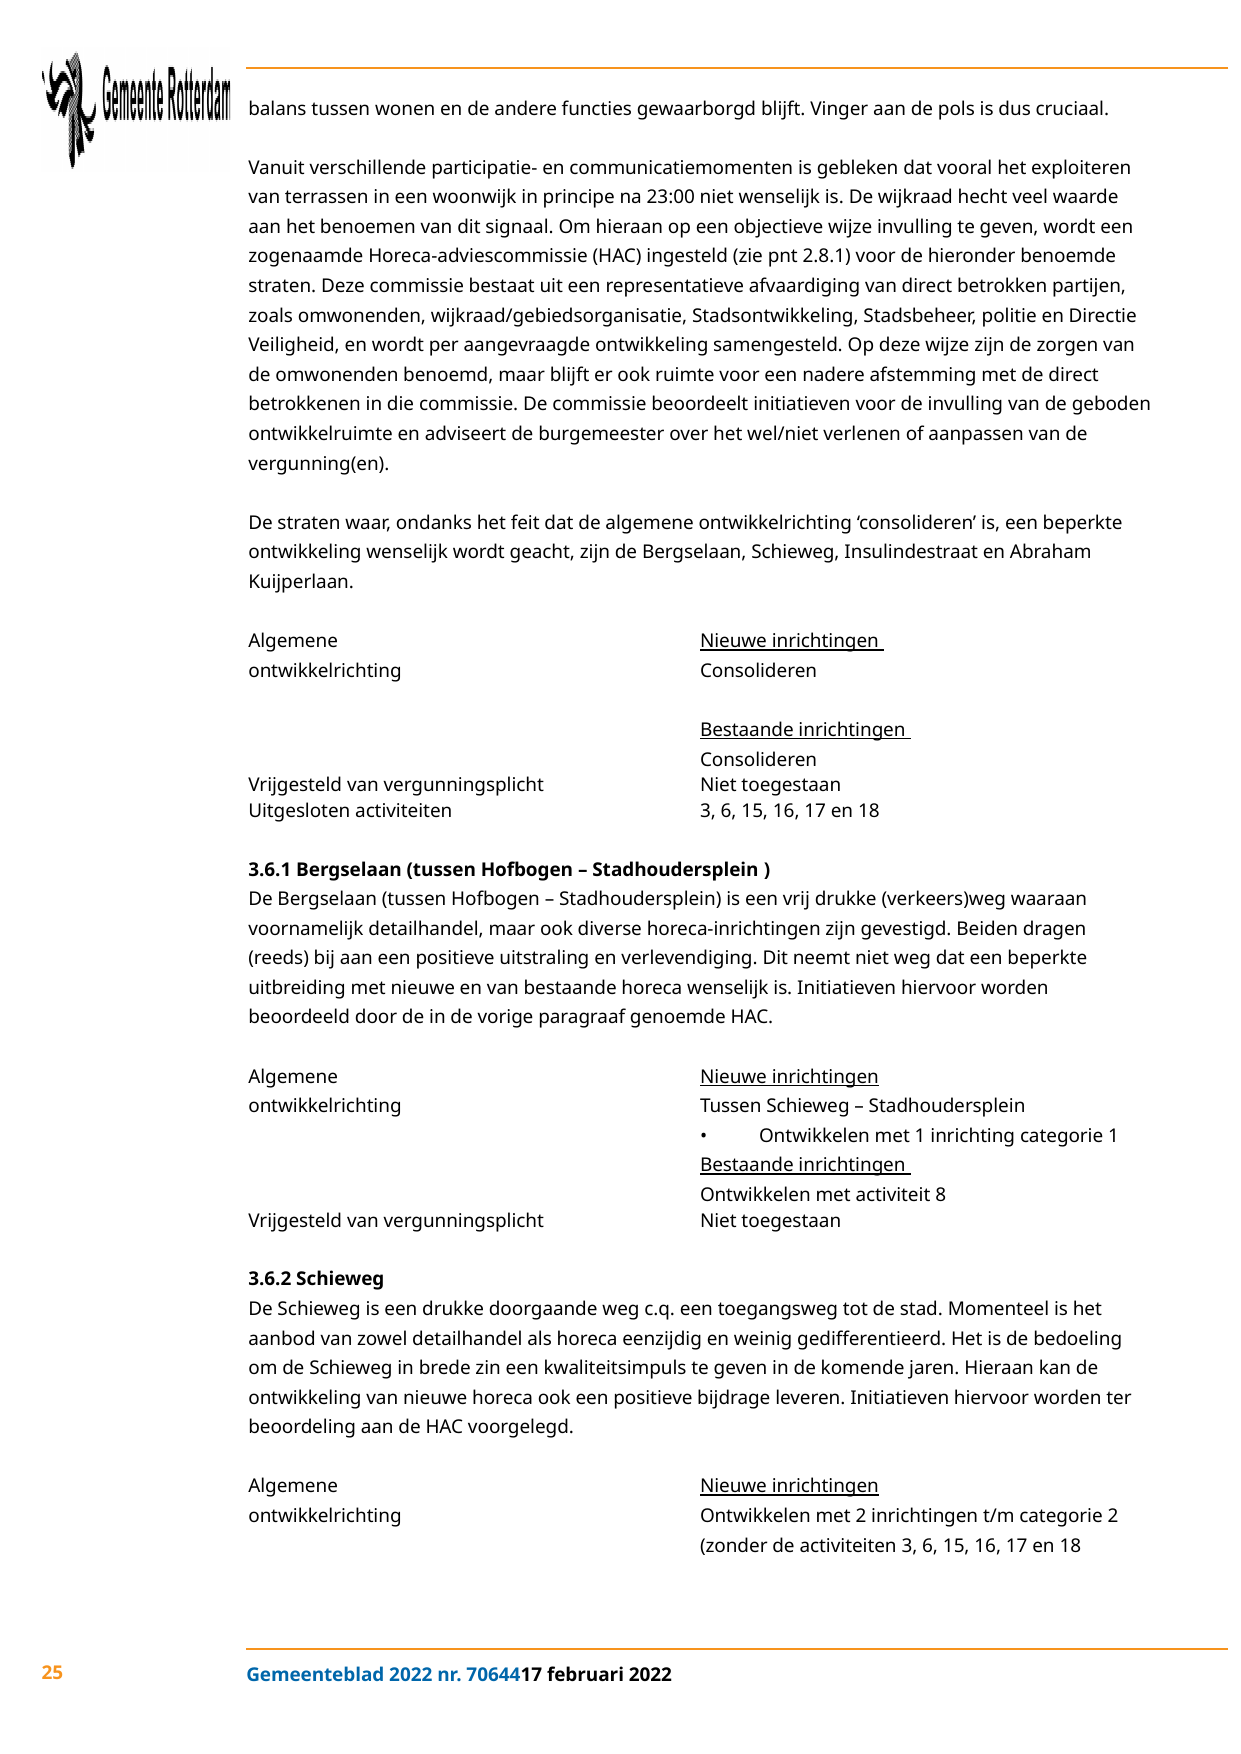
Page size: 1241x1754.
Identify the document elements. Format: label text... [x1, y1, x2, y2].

text De straten waar, ondanks het feit dat de algemene ontwikkelrichting ‘consolideren’ is, een beperkte ontwikkeling wenselijk wordt geacht, zijn de Bergselaan, Schieweg, Insulindestraat en Abraham Kuijperlaan. [248, 509, 1152, 594]
text De Schieweg is een drukke doorgaande weg c.q. een toegangsweg tot de stad. Momenteel is het aanbod van zowel detailhandel als horeca eenzijdig en weinig gedifferentieerd. Het is de bedoeling om de Schieweg in brede zin een kwaliteitsimpuls te geven in de komende jaren. Hieraan kan de ontwikkeling van nieuwe horeca ook een positieve bijdrage leveren. Initiatieven hiervoor worden ter beoordeling aan de HAC voorgelegd. [248, 1295, 1152, 1439]
table_header Nieuwe inrichtingen Ontwikkelen met 2 inrichtingen t/m categorie 2 (zonder de activiteiten 3, 6, 15, 16, 17 en 18 [700, 1473, 1152, 1587]
picture [41, 47, 231, 172]
text De Bergselaan (tussen Hofbogen – Stadhoudersplein) is een vrij drukke (verkeers)weg waaraan voornamelijk detailhandel, maar ook diverse horeca-inrichtingen zijn gevestigd. Beiden dragen (reeds) bij aan een positieve uitstraling en verlevendiging. Dit neemt niet weg dat een beperkte uitbreiding met nieuwe en van bestaande horeca wenselijk is. Initiatieven hiervoor worden beoordeeld door de in de vorige paragraaf genoemde HAC. [248, 885, 1152, 1029]
table_cell Vrijgesteld van vergunningsplicht [248, 771, 700, 797]
text 3.6.1 Bergselaan (tussen Hofbogen – Stadhoudersplein ) [248, 856, 1152, 881]
table_cell Niet toegestaan [700, 1207, 1152, 1233]
table_header Algemene ontwikkelrichting [248, 1473, 700, 1587]
text 3.6.2 Schieweg [248, 1266, 1152, 1291]
table_header Algemene ontwikkelrichting [248, 1063, 700, 1207]
table_cell 3, 6, 15, 16, 17 en 18 [700, 797, 1152, 823]
text balans tussen wonen en de andere functies gewaarborgd blijft. Vinger aan de pols is dus cruciaal. [248, 95, 1152, 121]
table_header Nieuwe inrichtingen Consolideren Bestaande inrichtingen Consolideren [700, 628, 1152, 771]
text Vanuit verschillende participatie- en communicatiemomenten is gebleken dat vooral het exploiteren van terrassen in een woonwijk in principe na 23:00 niet wenselijk is. De wijkraad hecht veel waarde aan het benoemen van dit signaal. Om hieraan op een objectieve wijze invulling te geven, wordt een zogenaamde Horeca-adviescommissie (HAC) ingesteld (zie pnt 2.8.1) voor de hieronder benoemde straten. Deze commissie bestaat uit een representatieve afvaardiging van direct betrokken partijen, zoals omwonenden, wijkraad/gebiedsorganisatie, Stadsontwikkeling, Stadsbeheer, politie en Directie Veiligheid, en wordt per aangevraagde ontwikkeling samengesteld. Op deze wijze zijn de zorgen van de omwonenden benoemd, maar blijft er ook ruimte voor een nadere afstemming met de direct betrokkenen in die commissie. De commissie beoordeelt initiatieven voor de invulling van de geboden ontwikkelruimte en adviseert de burgemeester over het wel/niet verlenen of aanpassen van de vergunning(en). [248, 154, 1152, 476]
table_cell Vrijgesteld van vergunningsplicht [248, 1207, 700, 1233]
table_cell Uitgesloten activiteiten [248, 797, 700, 823]
table_cell Niet toegestaan [700, 771, 1152, 797]
table_header Algemene ontwikkelrichting [248, 628, 700, 771]
table_header Nieuwe inrichtingen Tussen Schieweg – Stadhoudersplein Ontwikkelen met 1 inrichting categorie 1 Bestaande inrichtingen Ontwikkelen met activiteit 8 [700, 1063, 1152, 1207]
